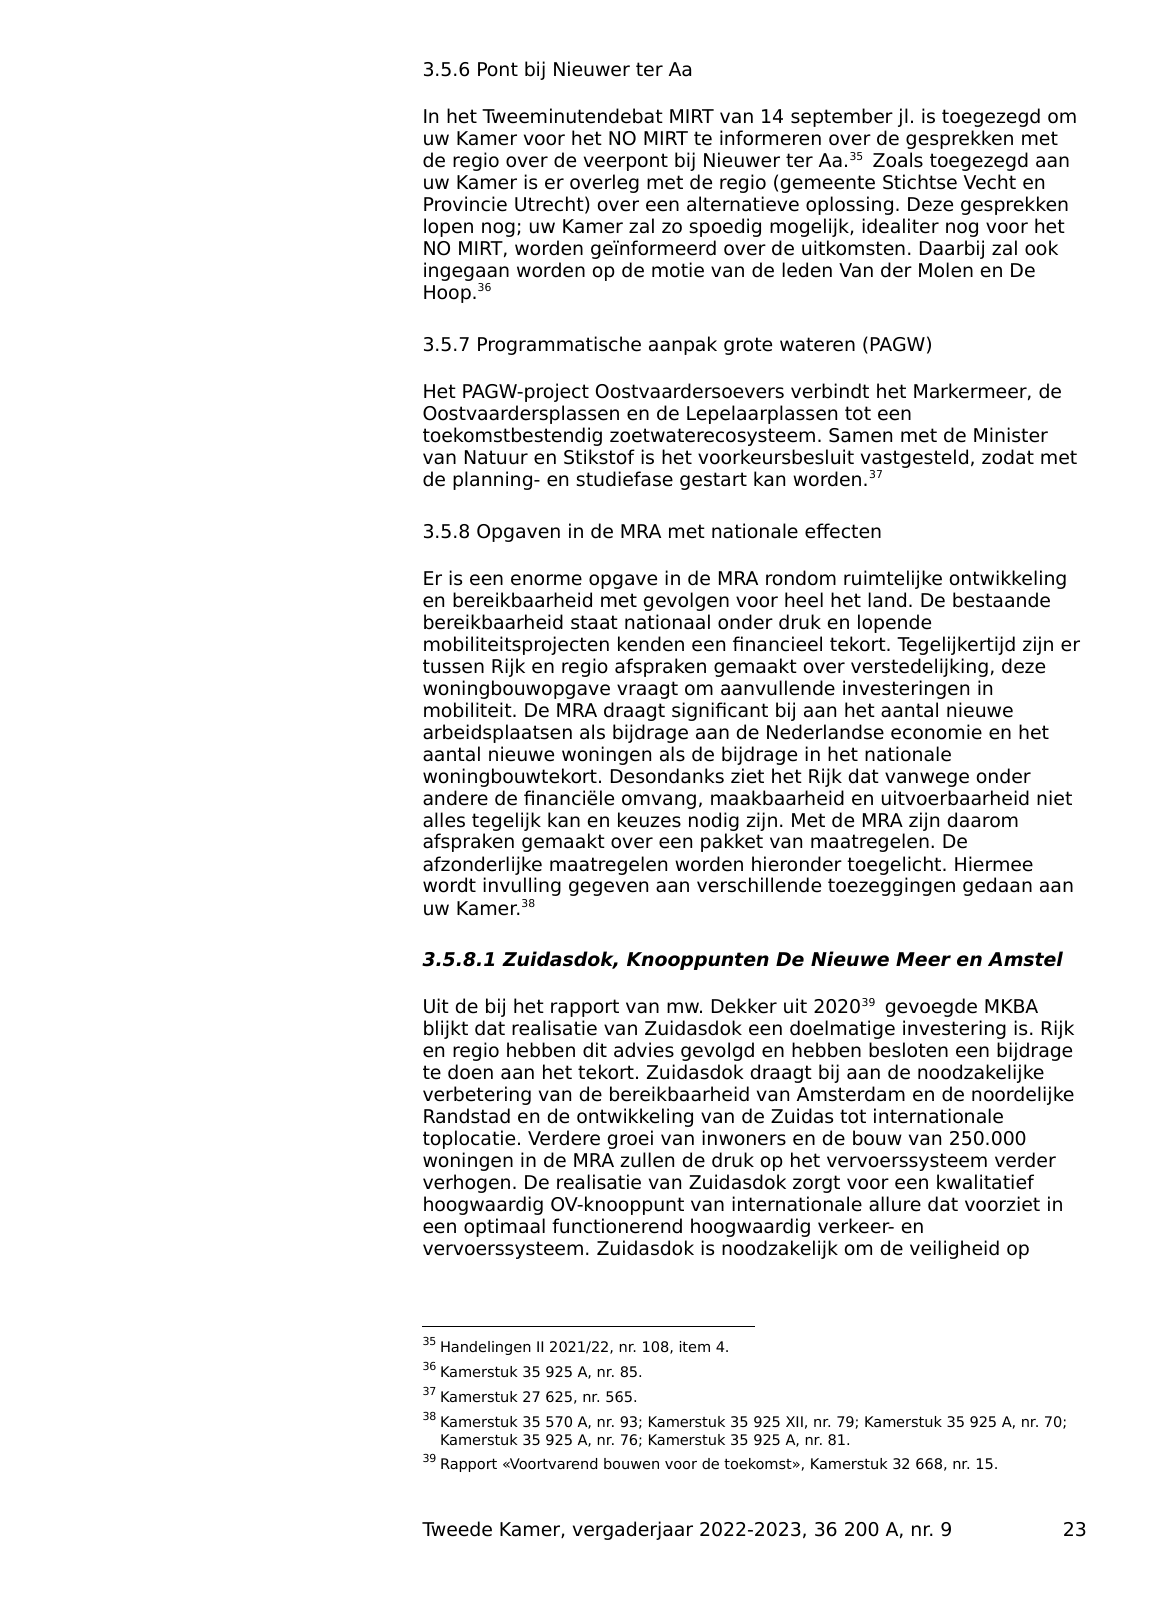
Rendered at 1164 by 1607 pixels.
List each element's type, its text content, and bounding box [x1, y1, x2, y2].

text Kamerstuk 27 625, nr. 565. [422, 1385, 1087, 1407]
text Er is een enorme opgave in de MRA rondom ruimtelijke ontwikkeling en bereikbaarheid met gevolgen voor heel het land. De bestaande bereikbaarheid staat nationaal onder druk en lopende mobiliteitsprojecten kenden een financieel tekort. Tegelijkertijd zijn er tussen Rijk en regio afspraken gemaakt over verstedelijking, deze woningbouwopgave vraagt om aanvullende investeringen in mobiliteit. De MRA draagt significant bij aan het aantal nieuwe arbeidsplaatsen als bijdrage aan de Nederlandse economie en het aantal nieuwe woningen als de bijdrage in het nationale woningbouwtekort. Desondanks ziet het Rijk dat vanwege onder andere de financiële omvang, maakbaarheid en uitvoerbaarheid niet alles tegelijk kan en keuzes nodig zijn. Met de MRA zijn daarom afspraken gemaakt over een pakket van maatregelen. De afzonderlijke maatregelen worden hieronder toegelicht. Hiermee wordt invulling gegeven aan verschillende toezeggingen gedaan aan uw Kamer. [422, 568, 1087, 919]
subtitle 3.5.8 Opgaven in de MRA met nationale effecten [422, 521, 1087, 543]
text In het Tweeminutendebat MIRT van 14 september jl. is toegezegd om uw Kamer voor het NO MIRT te informeren over de gesprekken met de regio over de veerpont bij Nieuwer ter Aa. Zoals toegezegd aan uw Kamer is er overleg met de regio (gemeente Stichtse Vecht en Provincie Utrecht) over een alternatieve oplossing. Deze gesprekken lopen nog; uw Kamer zal zo spoedig mogelijk, idealiter nog voor het NO MIRT, worden geïnformeerd over de uitkomsten. Daarbij zal ook ingegaan worden op de motie van de leden Van der Molen en De Hoop. [422, 106, 1087, 304]
text Rapport «Voortvarend bouwen voor de toekomst», Kamerstuk 32 668, nr. 15. [422, 1452, 1087, 1474]
subtitle 3.5.6 Pont bij Nieuwer ter Aa [422, 59, 1087, 81]
text Uit de bij het rapport van mw. Dekker uit 2020 gevoegde MKBA blijkt dat realisatie van Zuidasdok een doelmatige investering is. Rijk en regio hebben dit advies gevolgd en hebben besloten een bijdrage te doen aan het tekort. Zuidasdok draagt bij aan de noodzakelijke verbetering van de bereikbaarheid van Amsterdam en de noordelijke Randstad en de ontwikkeling van de Zuidas tot internationale toplocatie. Verdere groei van inwoners en de bouw van 250.000 woningen in de MRA zullen de druk op het vervoerssysteem verder verhogen. De realisatie van Zuidasdok zorgt voor een kwalitatief hoogwaardig OV-knooppunt van internationale allure dat voorziet in een optimaal functionerend hoogwaardig verkeer- en vervoerssysteem. Zuidasdok is noodzakelijk om de veiligheid op [422, 996, 1087, 1260]
text Kamerstuk 35 570 A, nr. 93; Kamerstuk 35 925 XII, nr. 79; Kamerstuk 35 925 A, nr. 70; Kamerstuk 35 925 A, nr. 76; Kamerstuk 35 925 A, nr. 81. [422, 1410, 1087, 1449]
text Handelingen II 2021/22, nr. 108, item 4. [422, 1335, 1087, 1357]
text Het PAGW-project Oostvaardersoevers verbindt het Markermeer, de Oostvaardersplassen en de Lepelaarplassen tot een toekomstbestendig zoetwaterecosysteem. Samen met de Minister van Natuur en Stikstof is het voorkeursbesluit vastgesteld, zodat met de planning- en studiefase gestart kan worden. [422, 381, 1087, 491]
subtitle 3.5.7 Programmatische aanpak grote wateren (PAGW) [422, 334, 1087, 356]
subtitle 3.5.8.1 Zuidasdok, Knooppunten De Nieuwe Meer en Amstel [422, 949, 1087, 971]
text Kamerstuk 35 925 A, nr. 85. [422, 1360, 1087, 1382]
